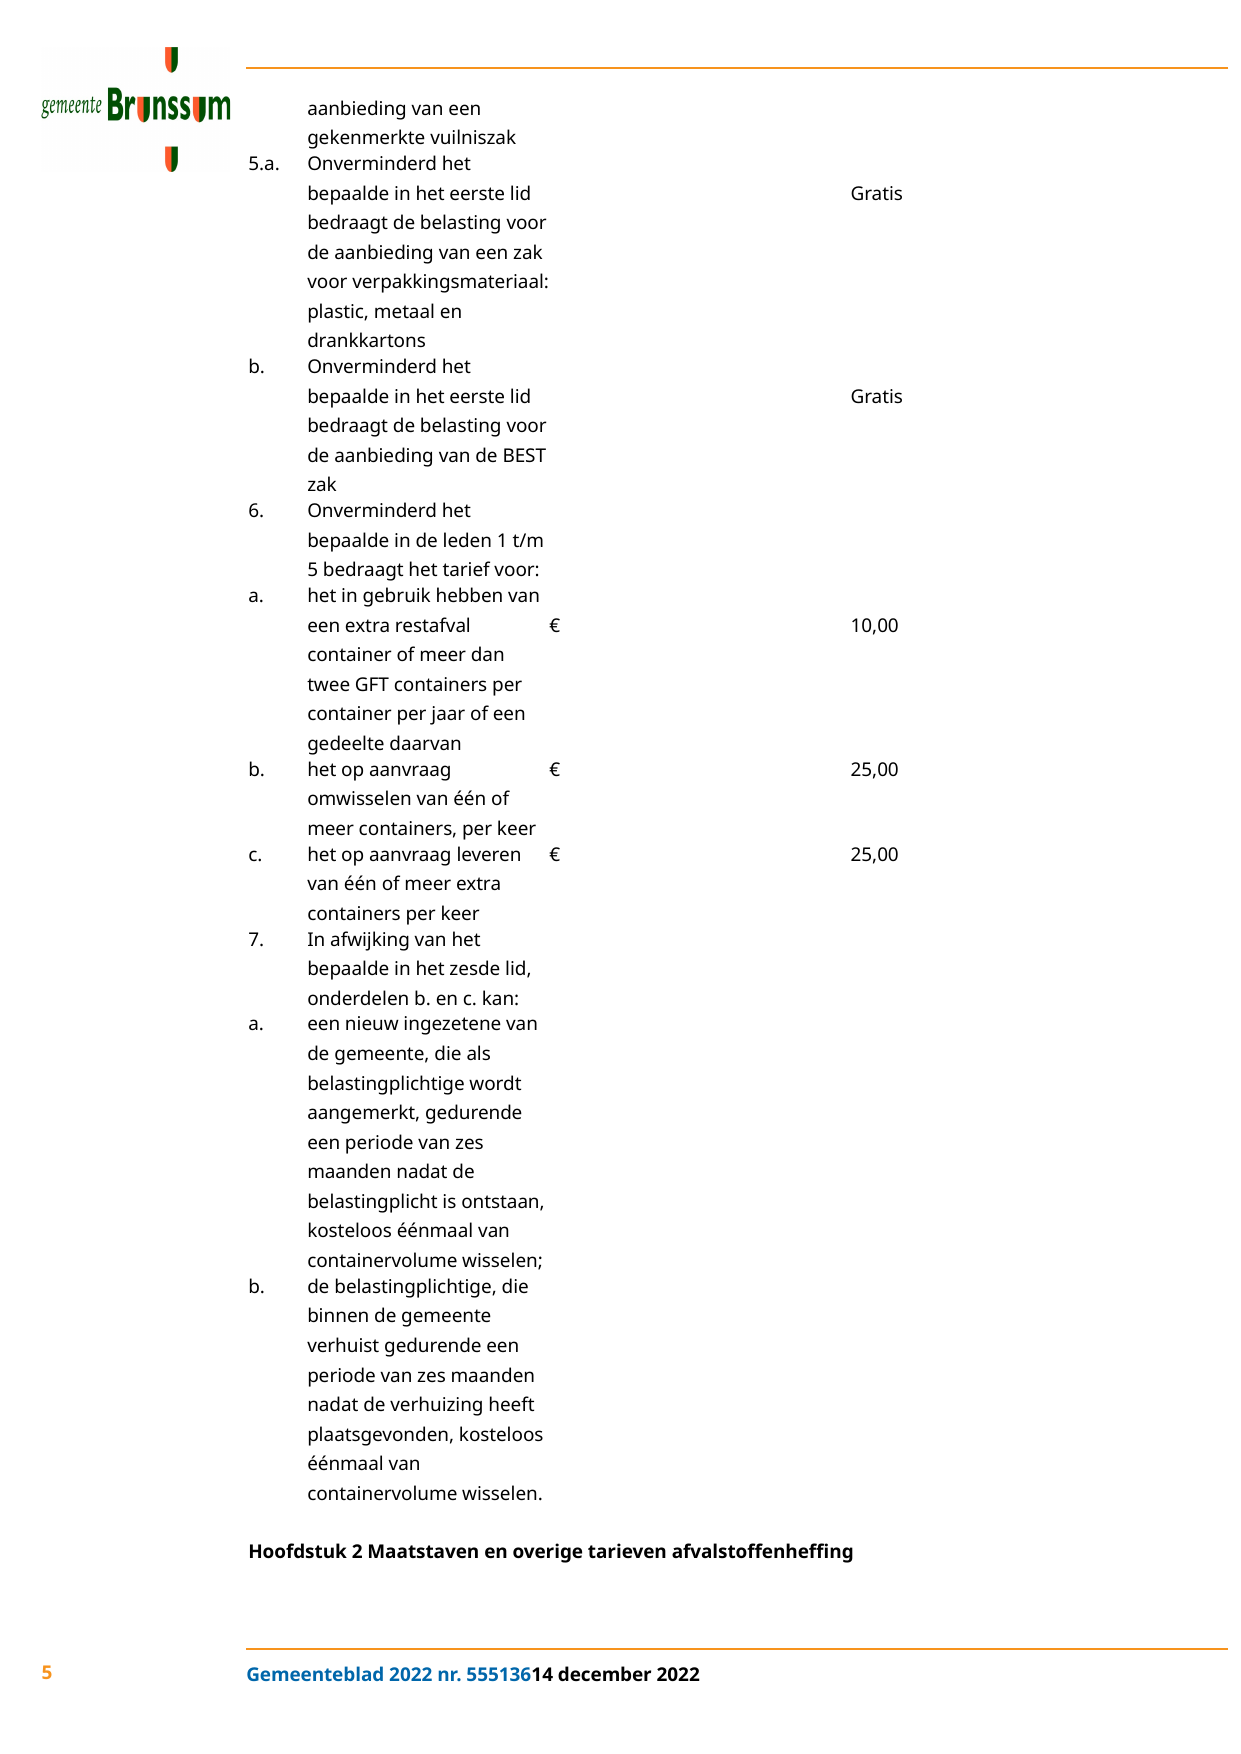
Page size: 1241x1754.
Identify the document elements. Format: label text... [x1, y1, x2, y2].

table_cell Gratis [850, 353, 1152, 497]
table_cell 25,00 [850, 841, 1152, 926]
table_cell € [549, 756, 850, 841]
table_cell In afwijking van het bepaalde in het zesde lid, onderdelen b. en c. kan: [248, 926, 549, 1011]
table_cell € [549, 841, 850, 926]
table_cell Gratis [850, 150, 1152, 353]
table_cell [850, 1011, 1152, 1273]
table_cell € [549, 582, 850, 756]
table_cell 25,00 [850, 756, 1152, 841]
table_cell [549, 498, 850, 582]
table_cell [549, 353, 850, 497]
table_cell [549, 926, 850, 1011]
table_cell [549, 150, 850, 353]
table_cell aanbieding van een gekenmerkte vuilniszak [248, 95, 549, 150]
table_cell Onverminderd het bepaalde in het eerste lid bedraagt de belasting voor de aanbieding van een zak voor verpakkingsmateriaal: plastic, metaal en drankkartons [248, 150, 549, 353]
table_cell het op aanvraag leveren van één of meer extra containers per keer [248, 841, 549, 926]
table_cell 10,00 [850, 582, 1152, 756]
table_cell het op aanvraag omwisselen van één of meer containers, per keer [248, 756, 549, 841]
table_cell het in gebruik hebben van een extra restafval container of meer dan twee GFT containers per container per jaar of een gedeelte daarvan [248, 582, 549, 756]
table_cell de belastingplichtige, die binnen de gemeente verhuist gedurende een periode van zes maanden nadat de verhuizing heeft plaatsgevonden, kosteloos éénmaal van containervolume wisselen. [248, 1273, 549, 1506]
text Hoofdstuk 2 Maatstaven en overige tarieven afvalstoffenheffing [248, 1539, 1152, 1564]
picture [41, 47, 231, 172]
table_cell [549, 95, 850, 150]
table_cell [850, 498, 1152, 582]
table_cell Onverminderd het bepaalde in het eerste lid bedraagt de belasting voor de aanbieding van de BEST zak [248, 353, 549, 497]
table_cell [850, 95, 1152, 150]
table_cell [850, 926, 1152, 1011]
table_cell Onverminderd het bepaalde in de leden 1 t/m 5 bedraagt het tarief voor: [248, 498, 549, 582]
table_cell [850, 1273, 1152, 1506]
table_cell [549, 1011, 850, 1273]
table_cell [549, 1273, 850, 1506]
table_cell een nieuw ingezetene van de gemeente, die als belastingplichtige wordt aangemerkt, gedurende een periode van zes maanden nadat de belastingplicht is ontstaan, kosteloos éénmaal van containervolume wisselen; [248, 1011, 549, 1273]
